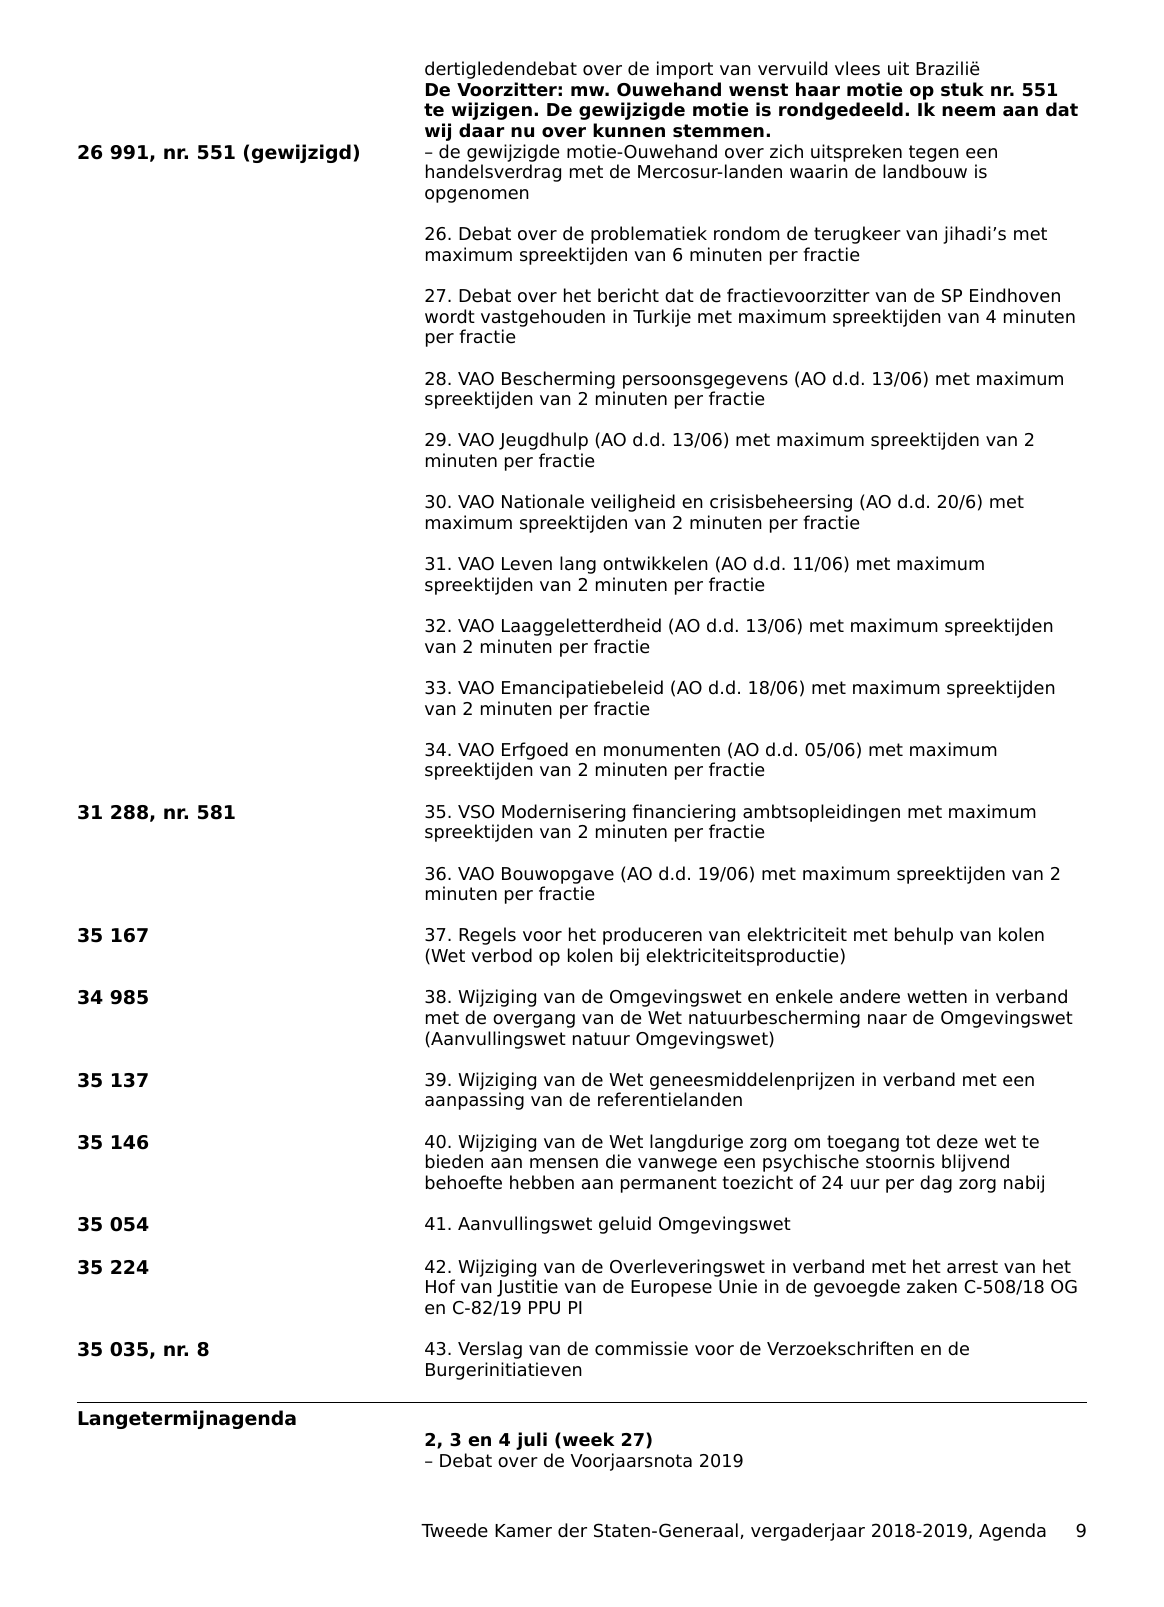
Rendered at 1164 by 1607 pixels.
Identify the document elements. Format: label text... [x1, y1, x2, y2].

table_cell [418, 472, 1087, 492]
table_cell [401, 1070, 418, 1111]
table_cell [401, 204, 418, 224]
table_cell 28. VAO Bescherming persoonsgegevens (AO d.d. 13/06) met maximum spreektijden van 2 minuten per fractie [418, 369, 1087, 410]
table_cell [77, 719, 401, 740]
table_cell [77, 781, 401, 802]
table_cell 31. VAO Leven lang ontwikkelen (AO d.d. 11/06) met maximum spreektijden van 2 minuten per fractie [418, 554, 1087, 595]
table_cell – Debat over de Voorjaarsnota 2019 [418, 1451, 1087, 1471]
table_cell [401, 1236, 418, 1257]
table_cell [418, 967, 1087, 987]
table_cell [401, 472, 418, 492]
table_cell [77, 1430, 401, 1451]
table_cell [418, 534, 1087, 554]
table_cell [418, 204, 1087, 224]
table_cell [77, 1451, 401, 1471]
table_cell dertigledendebat over de import van vervuild vlees uit Brazilië [418, 59, 1087, 80]
table_header [418, 1403, 1087, 1430]
table_cell [418, 905, 1087, 925]
table_cell 29. VAO Jeugdhulp (AO d.d. 13/06) met maximum spreektijden van 2 minuten per fractie [418, 430, 1087, 472]
table_cell [401, 843, 418, 863]
table_cell [77, 1049, 401, 1070]
table_cell [401, 80, 418, 142]
table_cell [401, 1194, 418, 1214]
table_cell [77, 265, 401, 286]
table_cell 35 167 [77, 925, 401, 967]
table_cell [77, 657, 401, 678]
table_cell [401, 719, 418, 740]
table_cell [77, 1319, 401, 1339]
table_cell [401, 616, 418, 657]
table_cell [401, 224, 418, 265]
table_cell [77, 616, 401, 657]
table_cell De Voorzitter: mw. Ouwehand wenst haar motie op stuk nr. 551 te wijzigen. De gewijzigde motie is rondgedeeld. Ik neem aan dat wij daar nu over kunnen stemmen. [418, 80, 1087, 142]
table_cell [77, 1236, 401, 1257]
table_cell [401, 967, 418, 987]
table_cell [401, 905, 418, 925]
table_cell [77, 864, 401, 905]
table_cell 43. Verslag van de commissie voor de Verzoekschriften en de Burgerinitiatieven [418, 1339, 1087, 1380]
table_cell 37. Regels voor het produceren van elektriciteit met behulp van kolen (Wet verbod op kolen bij elektriciteitsproductie) [418, 925, 1087, 967]
table_cell [77, 1194, 401, 1214]
table_cell [401, 1049, 418, 1070]
table_cell [401, 142, 418, 203]
table_cell [401, 1339, 418, 1380]
table_cell 39. Wijziging van de Wet geneesmiddelenprijzen in verband met een aanpassing van de referentielanden [418, 1070, 1087, 1111]
table_cell [77, 595, 401, 616]
table_cell 41. Aanvullingswet geluid Omgevingswet [418, 1214, 1087, 1236]
table_cell [418, 265, 1087, 286]
table_cell 30. VAO Nationale veiligheid en crisisbeheersing (AO d.d. 20/6) met maximum spreektijden van 2 minuten per fractie [418, 492, 1087, 533]
table_cell [77, 410, 401, 430]
table_cell [401, 925, 418, 967]
table_cell [77, 286, 401, 348]
table_cell 42. Wijziging van de Overleveringswet in verband met het arrest van het Hof van Justitie van de Europese Unie in de gevoegde zaken C-508/18 OG en C-82/19 PPU PI [418, 1257, 1087, 1318]
table_cell [401, 987, 418, 1049]
table_cell 35 224 [77, 1257, 401, 1318]
table_cell [401, 1430, 418, 1451]
table_cell – de gewijzigde motie-Ouwehand over zich uitspreken tegen een handelsverdrag met de Mercosur-landen waarin de landbouw is opgenomen [418, 142, 1087, 203]
table_cell [77, 472, 401, 492]
table_cell [418, 1194, 1087, 1214]
table_cell 31 288, nr. 581 [77, 802, 401, 843]
table_cell [77, 492, 401, 533]
table_cell [401, 781, 418, 802]
table_cell 35 054 [77, 1214, 401, 1236]
table_header Langetermijnagenda [77, 1403, 401, 1430]
table_cell [418, 1236, 1087, 1257]
table_cell [77, 348, 401, 368]
table_cell [77, 369, 401, 410]
table_cell [418, 410, 1087, 430]
table_cell 34 985 [77, 987, 401, 1049]
table_cell [418, 843, 1087, 863]
table_cell [77, 224, 401, 265]
table_cell 26. Debat over de problematiek rondom de terugkeer van jihadi’s met maximum spreektijden van 6 minuten per fractie [418, 224, 1087, 265]
table_cell 36. VAO Bouwopgave (AO d.d. 19/06) met maximum spreektijden van 2 minuten per fractie [418, 864, 1087, 905]
table_cell [401, 1214, 418, 1236]
table_cell [418, 1319, 1087, 1339]
table_cell [418, 719, 1087, 740]
table_cell [401, 430, 418, 472]
table_cell [401, 740, 418, 781]
table_cell [77, 80, 401, 142]
table_cell [401, 534, 418, 554]
table_cell 34. VAO Erfgoed en monumenten (AO d.d. 05/06) met maximum spreektijden van 2 minuten per fractie [418, 740, 1087, 781]
table_cell [401, 554, 418, 595]
table_cell [77, 905, 401, 925]
table_cell [401, 802, 418, 843]
table_cell [401, 657, 418, 678]
table_header [401, 1403, 418, 1430]
table_cell [401, 410, 418, 430]
table_cell [77, 204, 401, 224]
table_cell [418, 781, 1087, 802]
table_cell [77, 554, 401, 595]
table_cell [401, 1451, 418, 1471]
table_cell [401, 59, 418, 80]
table_cell 38. Wijziging van de Omgevingswet en enkele andere wetten in verband met de overgang van de Wet natuurbescherming naar de Omgevingswet (Aanvullingswet natuur Omgevingswet) [418, 987, 1087, 1049]
table_cell [401, 1319, 418, 1339]
table_cell [401, 348, 418, 368]
table_cell [401, 1132, 418, 1193]
table_cell 33. VAO Emancipatiebeleid (AO d.d. 18/06) met maximum spreektijden van 2 minuten per fractie [418, 678, 1087, 719]
table_cell [418, 348, 1087, 368]
table_cell [401, 1257, 418, 1318]
table_cell [77, 1111, 401, 1132]
table_cell 27. Debat over het bericht dat de fractievoorzitter van de SP Eindhoven wordt vastgehouden in Turkije met maximum spreektijden van 4 minuten per fractie [418, 286, 1087, 348]
table_cell [77, 534, 401, 554]
table_cell 32. VAO Laaggeletterdheid (AO d.d. 13/06) met maximum spreektijden van 2 minuten per fractie [418, 616, 1087, 657]
table_cell [401, 1111, 418, 1132]
table_cell 35 035, nr. 8 [77, 1339, 401, 1380]
table_cell [77, 678, 401, 719]
table_cell [77, 59, 401, 80]
table_cell [77, 967, 401, 987]
table_cell [401, 265, 418, 286]
table_cell [401, 492, 418, 533]
table_cell [77, 740, 401, 781]
table_cell [418, 1049, 1087, 1070]
table_cell 40. Wijziging van de Wet langdurige zorg om toegang tot deze wet te bieden aan mensen die vanwege een psychische stoornis blijvend behoefte hebben aan permanent toezicht of 24 uur per dag zorg nabij [418, 1132, 1087, 1193]
table_cell [77, 843, 401, 863]
table_cell [401, 678, 418, 719]
table_cell [401, 864, 418, 905]
table_cell [418, 1111, 1087, 1132]
table_cell 26 991, nr. 551 (gewijzigd) [77, 142, 401, 203]
table_cell [401, 286, 418, 348]
table_cell [418, 595, 1087, 616]
table_cell 35 137 [77, 1070, 401, 1111]
table_cell 35 146 [77, 1132, 401, 1193]
table_cell [401, 595, 418, 616]
table_cell 2, 3 en 4 juli (week 27) [418, 1430, 1087, 1451]
table_cell [401, 369, 418, 410]
table_cell 35. VSO Modernisering financiering ambtsopleidingen met maximum spreektijden van 2 minuten per fractie [418, 802, 1087, 843]
table_cell [418, 657, 1087, 678]
table_cell [77, 430, 401, 472]
